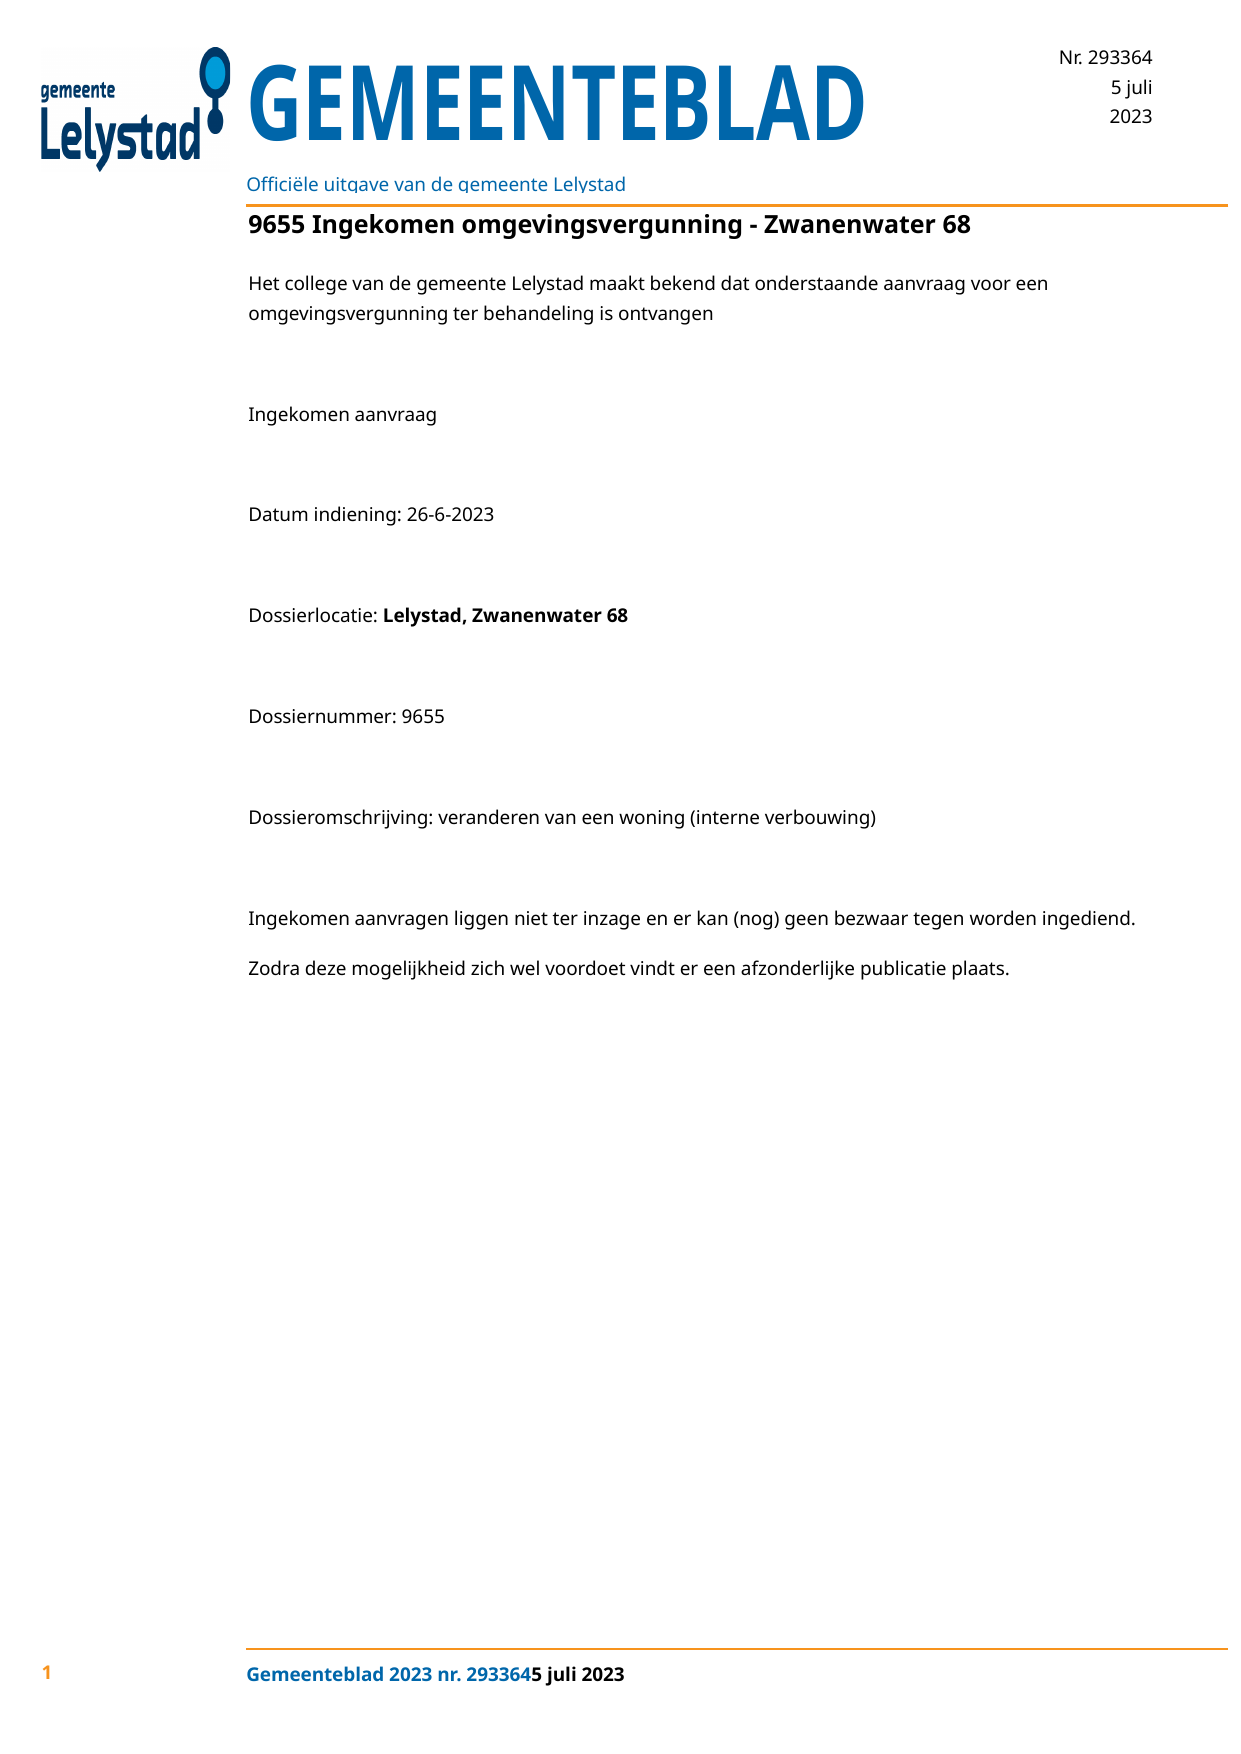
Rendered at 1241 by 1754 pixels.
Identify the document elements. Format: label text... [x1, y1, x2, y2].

text Dossierlocatie: Lelystad, Zwanenwater 68 [248, 602, 1152, 628]
picture [41, 47, 231, 172]
text Datum indiening: 26-6-2023 [248, 502, 1152, 527]
text 9655 Ingekomen omgevingsvergunning - Zwanenwater 68 [248, 207, 1152, 241]
text Dossieromschrijving: veranderen van een woning (interne verbouwing) [248, 804, 1152, 830]
text Het college van de gemeente Lelystad maakt bekend dat onderstaande aanvraag voor een omgevingsvergunning ter behandeling is ontvangen [248, 270, 1152, 326]
text Ingekomen aanvraag [248, 401, 1152, 426]
text Zodra deze mogelijkheid zich wel voordoet vindt er een afzonderlijke publicatie plaats. [248, 955, 1152, 981]
text Ingekomen aanvragen liggen niet ter inzage en er kan (nog) geen bezwaar tegen worden ingediend. [248, 905, 1152, 931]
text Dossiernummer: 9655 [248, 703, 1152, 729]
